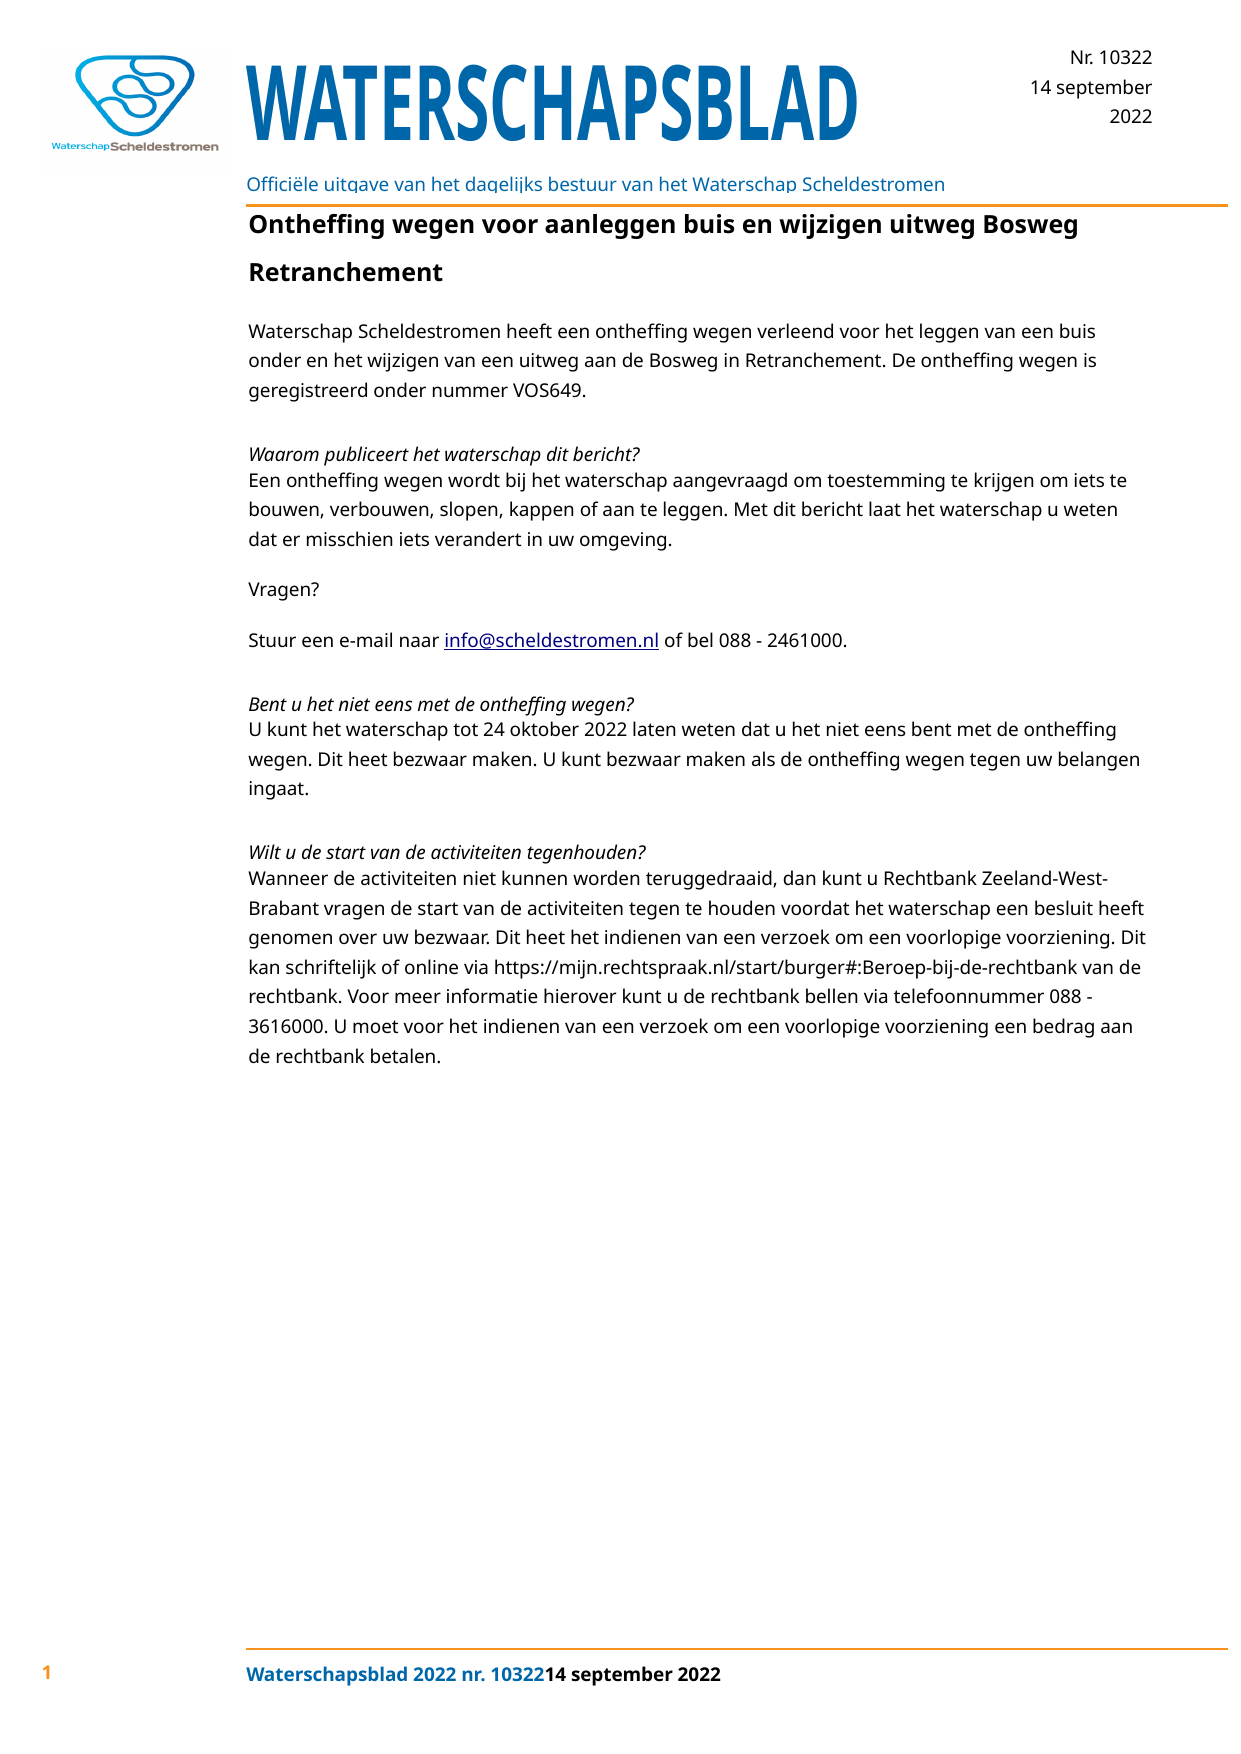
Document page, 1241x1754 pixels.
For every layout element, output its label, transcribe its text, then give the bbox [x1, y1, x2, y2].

text Waterschap Scheldestromen heeft een ontheffing wegen verleend voor het leggen van een buis onder en het wijzigen van een uitweg aan de Bosweg in Retranchement. De ontheffing wegen is geregistreerd onder nummer VOS649. [248, 318, 1152, 403]
text Wanneer de activiteiten niet kunnen worden teruggedraaid, dan kunt u Rechtbank Zeeland-West-Brabant vragen de start van de activiteiten tegen te houden voordat het waterschap een besluit heeft genomen over uw bezwaar. Dit heet het indienen van een verzoek om een voorlopige voorziening. Dit kan schriftelijk of online via https://mijn.rechtspraak.nl/start/burger#:Beroep-bij-de-rechtbank van de rechtbank. Voor meer informatie hierover kunt u de rechtbank bellen via telefoonnummer 088 - 3616000. U moet voor het indienen van een verzoek om een voorlopige voorziening een bedrag aan de rechtbank betalen. [248, 865, 1152, 1068]
text Ontheffing wegen voor aanleggen buis en wijzigen uitweg Bosweg Retranchement [248, 207, 1152, 288]
text Vragen? [248, 576, 1152, 602]
text Waarom publiceert het waterschap dit bericht? [248, 441, 1152, 467]
text Een ontheffing wegen wordt bij het waterschap aangevraagd om toestemming te krijgen om iets te bouwen, verbouwen, slopen, kappen of aan te leggen. Met dit bericht laat het waterschap u weten dat er misschien iets verandert in uw omgeving. [248, 467, 1152, 552]
text Stuur een e-mail naar info@scheldestromen.nl of bel 088 - 2461000. [248, 627, 1152, 652]
text U kunt het waterschap tot 24 oktober 2022 laten weten dat u het niet eens bent met de ontheffing wegen. Dit heet bezwaar maken. U kunt bezwaar maken als de ontheffing wegen tegen uw belangen ingaat. [248, 716, 1152, 801]
text Wilt u de start van de activiteiten tegenhouden? [248, 839, 1152, 865]
picture [41, 47, 231, 172]
text Bent u het niet eens met de ontheffing wegen? [248, 691, 1152, 716]
